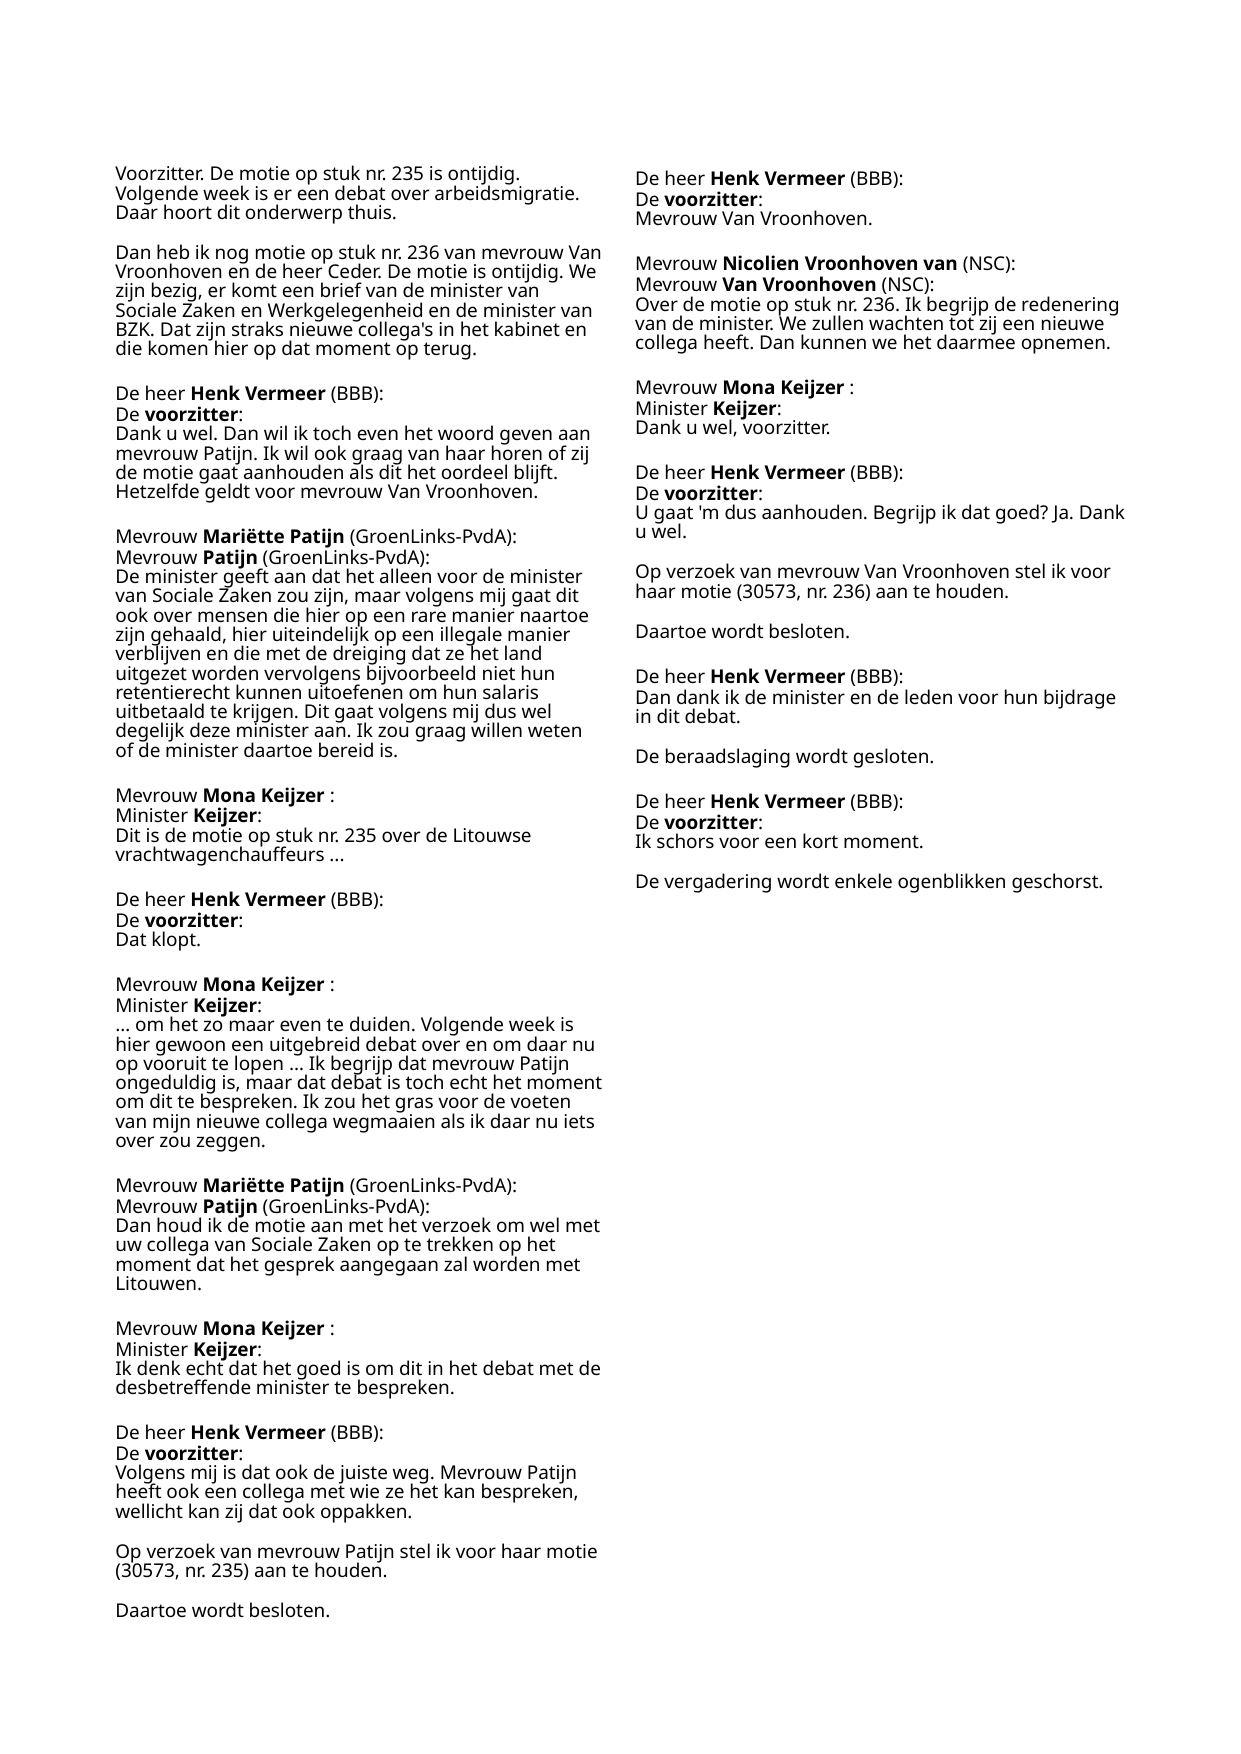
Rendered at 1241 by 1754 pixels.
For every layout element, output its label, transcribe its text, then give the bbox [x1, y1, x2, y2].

text … om het zo maar even te duiden. Volgende week is hier gewoon een uitgebreid debat over en om daar nu op vooruit te lopen … Ik begrijp dat mevrouw Patijn ongeduldig is, maar dat debat is toch echt het moment om dit te bespreken. Ik zou het gras voor de voeten van mijn nieuwe collega wegmaaien als ik daar nu iets over zou zeggen. [115, 1016, 605, 1151]
text Mevrouw Patijn (GroenLinks-PvdA): [115, 549, 605, 568]
text Mevrouw Mona Keijzer : [115, 1315, 605, 1341]
text Dit is de motie op stuk nr. 235 over de Litouwse vrachtwagenchauffeurs ... [115, 827, 605, 865]
text Volgens mij is dat ook de juiste weg. Mevrouw Patijn heeft ook een collega met wie ze het kan bespreken, wellicht kan zij dat ook oppakken. [115, 1464, 605, 1522]
text De voorzitter: [635, 191, 1125, 210]
text Minister Keijzer: [115, 807, 605, 827]
text Dan houd ik de motie aan met het verzoek om wel met uw collega van Sociale Zaken op te trekken op het moment dat het gesprek aangegaan zal worden met Litouwen. [115, 1217, 605, 1294]
text De voorzitter: [635, 485, 1125, 504]
text De voorzitter: [115, 912, 605, 931]
text De heer Henk Vermeer (BBB): [635, 663, 1125, 689]
text U gaat 'm dus aanhouden. Begrijp ik dat goed? Ja. Dank u wel. [635, 504, 1125, 543]
text De heer Henk Vermeer (BBB): [635, 788, 1125, 814]
text Minister Keijzer: [115, 1341, 605, 1360]
text Minister Keijzer: [115, 997, 605, 1016]
text Op verzoek van mevrouw Van Vroonhoven stel ik voor haar motie (30573, nr. 236) aan te houden. [635, 563, 1125, 602]
text De voorzitter: [115, 406, 605, 425]
text Daartoe wordt besloten. [635, 623, 1125, 642]
text Mevrouw Van Vroonhoven (NSC): [635, 276, 1125, 296]
text De minister geeft aan dat het alleen voor de minister van Sociale Zaken zou zijn, maar volgens mij gaat dit ook over mensen die hier op een rare manier naartoe zijn gehaald, hier uiteindelijk op een illegale manier verblijven en die met de dreiging dat ze het land uitgezet worden vervolgens bijvoorbeeld niet hun retentierecht kunnen uitoefenen om hun salaris uitbetaald te krijgen. Dit gaat volgens mij dus wel degelijk deze minister aan. Ik zou graag willen weten of de minister daartoe bereid is. [115, 568, 605, 761]
text Dank u wel, voorzitter. [635, 419, 1125, 438]
text Dan dank ik de minister en de leden voor hun bijdrage in dit debat. [635, 689, 1125, 727]
text Mevrouw Mariëtte Patijn (GroenLinks-PvdA): [115, 1172, 605, 1198]
text Dan heb ik nog motie op stuk nr. 236 van mevrouw Van Vroonhoven en de heer Ceder. De motie is ontijdig. We zijn bezig, er komt een brief van de minister van Sociale Zaken en Werkgelegenheid en de minister van BZK. Dat zijn straks nieuwe collega's in het kabinet en die komen hier op dat moment op terug. [115, 244, 605, 359]
text Mevrouw Van Vroonhoven. [635, 210, 1125, 230]
text De heer Henk Vermeer (BBB): [115, 1419, 605, 1445]
text Op verzoek van mevrouw Patijn stel ik voor haar motie (30573, nr. 235) aan te houden. [115, 1543, 605, 1581]
text De beraadslaging wordt gesloten. [635, 748, 1125, 767]
text Ik denk echt dat het goed is om dit in het debat met de desbetreffende minister te bespreken. [115, 1360, 605, 1398]
text Mevrouw Mona Keijzer : [115, 971, 605, 997]
text Voorzitter. De motie op stuk nr. 235 is ontijdig. Volgende week is er een debat over arbeidsmigratie. Daar hoort dit onderwerp thuis. [115, 165, 605, 223]
text De heer Henk Vermeer (BBB): [115, 886, 605, 912]
text De heer Henk Vermeer (BBB): [635, 165, 1125, 191]
text Mevrouw Mona Keijzer : [635, 374, 1125, 400]
text Dat klopt. [115, 931, 605, 950]
text Mevrouw Mona Keijzer : [115, 782, 605, 807]
text Ik schors voor een kort moment. [635, 833, 1125, 852]
text Daartoe wordt besloten. [115, 1602, 605, 1621]
text De heer Henk Vermeer (BBB): [115, 380, 605, 406]
text Dank u wel. Dan wil ik toch even het woord geven aan mevrouw Patijn. Ik wil ook graag van haar horen of zij de motie gaat aanhouden als dit het oordeel blijft. Hetzelfde geldt voor mevrouw Van Vroonhoven. [115, 425, 605, 502]
text De voorzitter: [115, 1445, 605, 1464]
text De vergadering wordt enkele ogenblikken geschorst. [635, 873, 1125, 892]
text Over de motie op stuk nr. 236. Ik begrijp de redenering van de minister. We zullen wachten tot zij een nieuwe collega heeft. Dan kunnen we het daarmee opnemen. [635, 296, 1125, 353]
text Mevrouw Patijn (GroenLinks-PvdA): [115, 1198, 605, 1217]
text De voorzitter: [635, 814, 1125, 833]
text Mevrouw Mariëtte Patijn (GroenLinks-PvdA): [115, 523, 605, 549]
text Mevrouw Nicolien Vroonhoven van (NSC): [635, 251, 1125, 276]
text De heer Henk Vermeer (BBB): [635, 459, 1125, 485]
text Minister Keijzer: [635, 400, 1125, 419]
